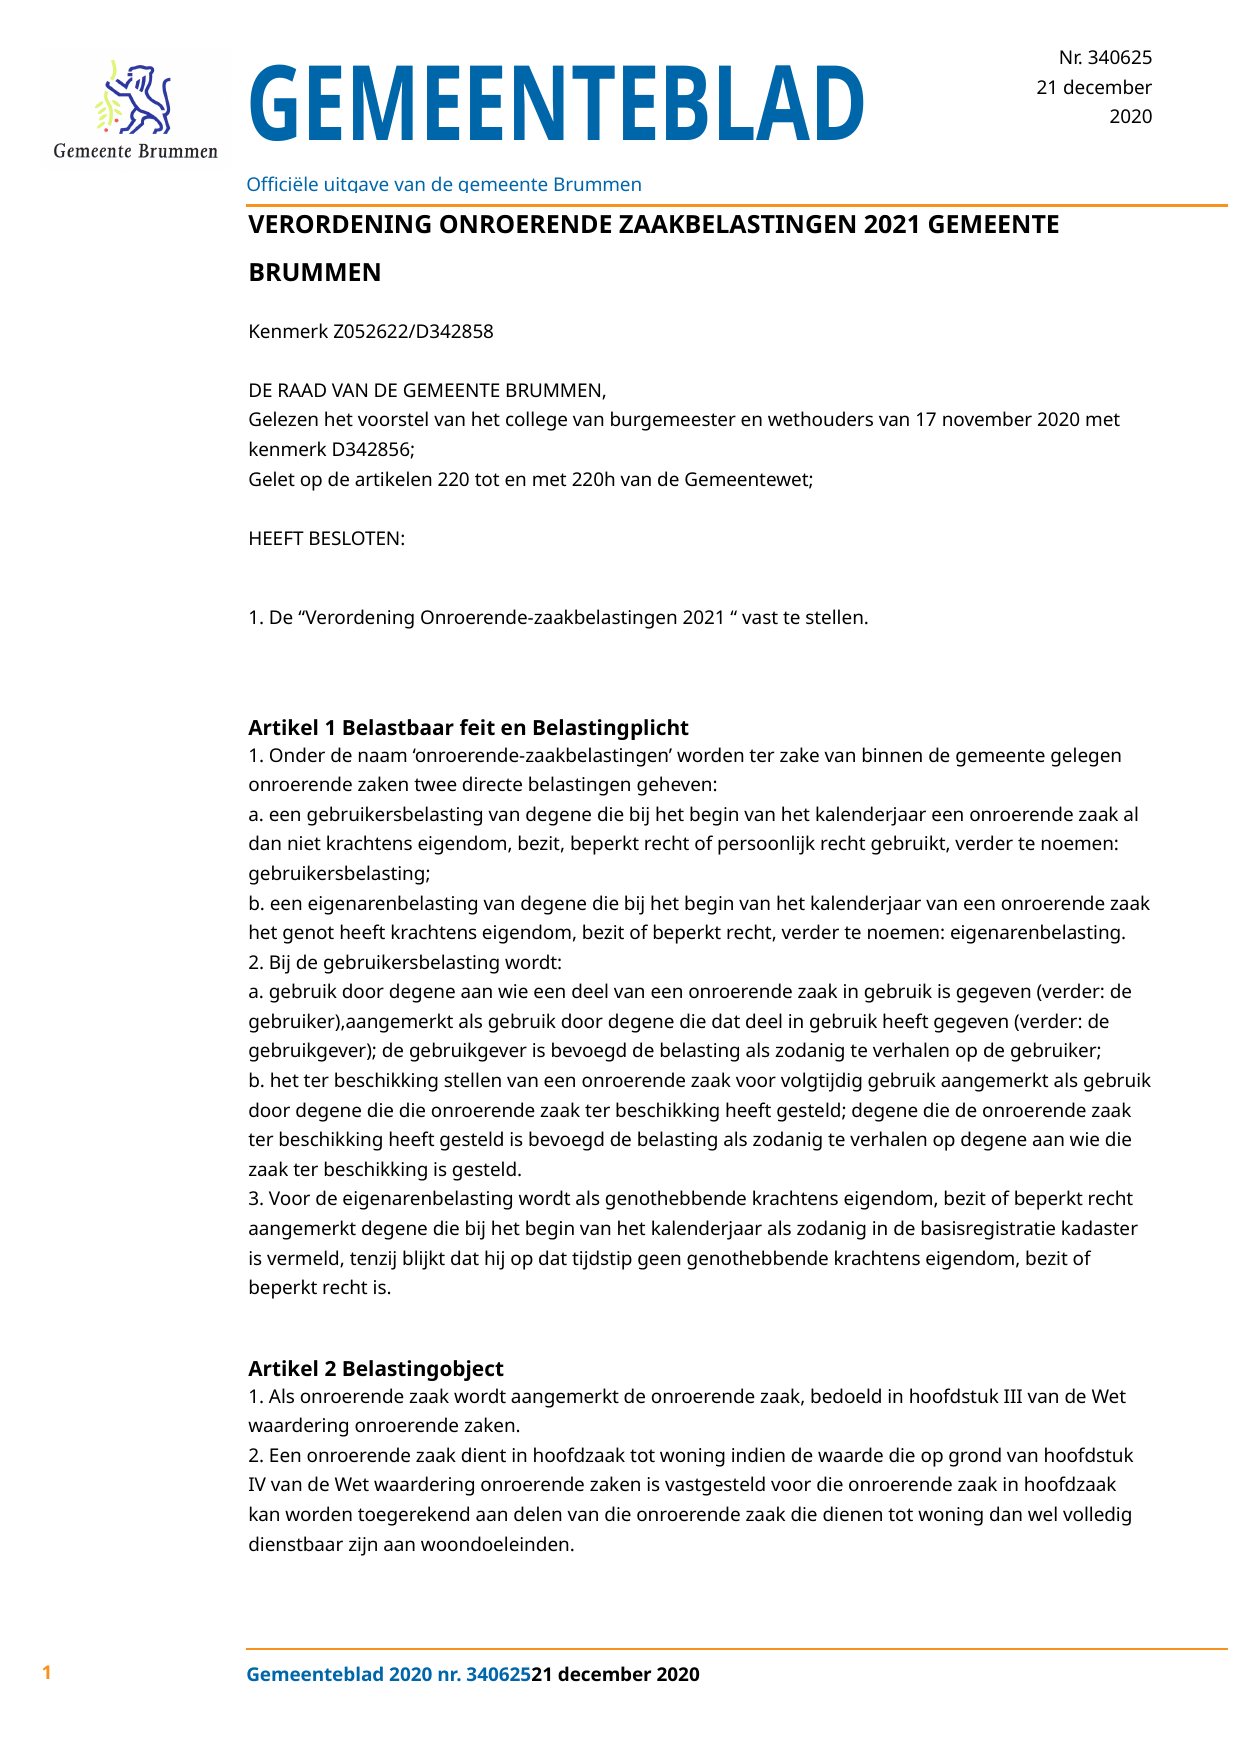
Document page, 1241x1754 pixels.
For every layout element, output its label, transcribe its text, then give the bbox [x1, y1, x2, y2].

text 1. Onder de naam ‘onroerende-zaakbelastingen’ worden ter zake van binnen de gemeente gelegen onroerende zaken twee directe belastingen geheven: [248, 742, 1152, 797]
text 3. Voor de eigenarenbelasting wordt als genothebbende krachtens eigendom, bezit of beperkt recht aangemerkt degene die bij het begin van het kalenderjaar als zodanig in de basisregistratie kadaster is vermeld, tenzij blijkt dat hij op dat tijdstip geen genothebbende krachtens eigendom, bezit of beperkt recht is. [248, 1186, 1152, 1300]
text 2. Bij de gebruikersbelasting wordt: [248, 949, 1152, 975]
text HEEFT BESLOTEN: [248, 525, 1152, 551]
text b. het ter beschikking stellen van een onroerende zaak voor volgtijdig gebruik aangemerkt als gebruik door degene die die onroerende zaak ter beschikking heeft gesteld; degene die de onroerende zaak ter beschikking heeft gesteld is bevoegd de belasting als zodanig te verhalen op degene aan wie die zaak ter beschikking is gesteld. [248, 1067, 1152, 1182]
picture [41, 47, 231, 172]
text a. een gebruikersbelasting van degene die bij het begin van het kalenderjaar een onroerende zaak al dan niet krachtens eigendom, bezit, beperkt recht of persoonlijk recht gebruikt, verder te noemen: gebruikersbelasting; [248, 801, 1152, 886]
text b. een eigenarenbelasting van degene die bij het begin van het kalenderjaar van een onroerende zaak het genot heeft krachtens eigendom, bezit of beperkt recht, verder te noemen: eigenarenbelasting. [248, 890, 1152, 945]
text Artikel 2 Belastingobject [248, 1354, 1152, 1383]
text 2. Een onroerende zaak dient in hoofdzaak tot woning indien de waarde die op grond van hoofdstuk IV van de Wet waardering onroerende zaken is vastgesteld voor die onroerende zaak in hoofdzaak kan worden toegerekend aan delen van die onroerende zaak die dienen tot woning dan wel volledig dienstbaar zijn aan woondoeleinden. [248, 1442, 1152, 1556]
text 1. De “Verordening Onroerende-zaakbelastingen 2021 “ vast te stellen. [248, 604, 1152, 629]
text Kenmerk Z052622/D342858 [248, 318, 1152, 344]
text 1. Als onroerende zaak wordt aangemerkt de onroerende zaak, bedoeld in hoofdstuk III van de Wet waardering onroerende zaken. [248, 1383, 1152, 1438]
text Gelet op de artikelen 220 tot en met 220h van de Gemeentewet; [248, 466, 1152, 492]
text Gelezen het voorstel van het college van burgemeester en wethouders van 17 november 2020 met kenmerk D342856; [248, 407, 1152, 462]
text a. gebruik door degene aan wie een deel van een onroerende zaak in gebruik is gegeven (verder: de gebruiker),aangemerkt als gebruik door degene die dat deel in gebruik heeft gegeven (verder: de gebruikgever); de gebruikgever is bevoegd de belasting als zodanig te verhalen op de gebruiker; [248, 978, 1152, 1063]
text DE RAAD VAN DE GEMEENTE BRUMMEN, [248, 377, 1152, 403]
text VERORDENING ONROERENDE ZAAKBELASTINGEN 2021 GEMEENTE BRUMMEN [248, 207, 1152, 288]
text Artikel 1 Belastbaar feit en Belastingplicht [248, 713, 1152, 742]
